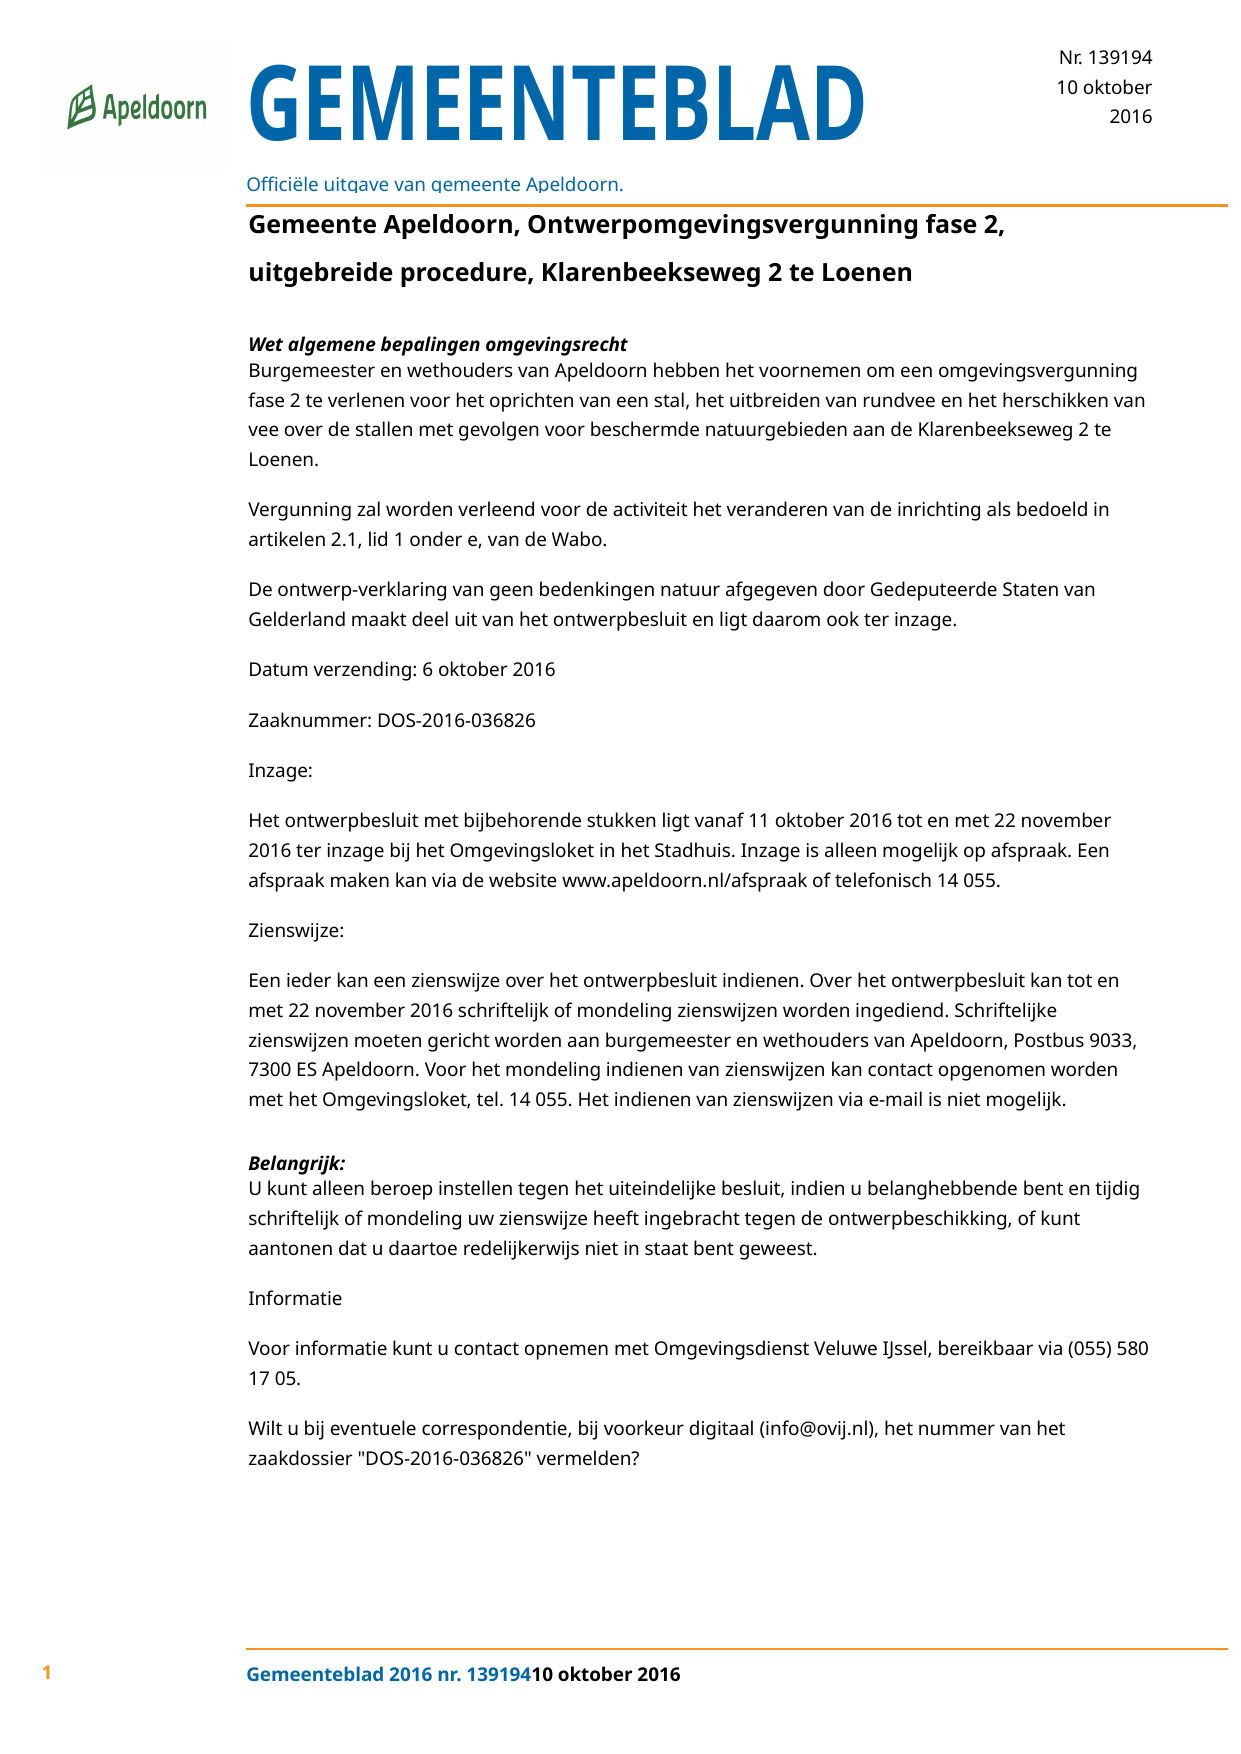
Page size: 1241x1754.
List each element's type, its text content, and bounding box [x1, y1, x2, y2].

text Wet algemene bepalingen omgevingsrecht [248, 331, 1152, 357]
picture [41, 47, 231, 172]
text Burgemeester en wethouders van Apeldoorn hebben het voornemen om een omgevingsvergunning fase 2 te verlenen voor het oprichten van een stal, het uitbreiden van rundvee en het herschikken van vee over de stallen met gevolgen voor beschermde natuurgebieden aan de Klarenbeekseweg 2 te Loenen. [248, 357, 1152, 472]
text Gemeente Apeldoorn, Ontwerpomgevingsvergunning fase 2, uitgebreide procedure, Klarenbeekseweg 2 te Loenen [248, 207, 1152, 288]
text Datum verzending: 6 oktober 2016 [248, 656, 1152, 682]
text Inzage: [248, 757, 1152, 783]
text Informatie [248, 1285, 1152, 1311]
text De ontwerp-verklaring van geen bedenkingen natuur afgegeven door Gedeputeerde Staten van Gelderland maakt deel uit van het ontwerpbesluit en ligt daarom ook ter inzage. [248, 576, 1152, 632]
text Zienswijze: [248, 917, 1152, 943]
text Zaaknummer: DOS-2016-036826 [248, 707, 1152, 732]
text Belangrijk: [248, 1150, 1152, 1176]
text Wilt u bij eventuele correspondentie, bij voorkeur digitaal (info@ovij.nl), het nummer van het zaakdossier "DOS-2016-036826" vermelden? [248, 1416, 1152, 1471]
text Het ontwerpbesluit met bijbehorende stukken ligt vanaf 11 oktober 2016 tot en met 22 november 2016 ter inzage bij het Omgevingsloket in het Stadhuis. Inzage is alleen mogelijk op afspraak. Een afspraak maken kan via de website www.apeldoorn.nl/afspraak of telefonisch 14 055. [248, 808, 1152, 892]
text U kunt alleen beroep instellen tegen het uiteindelijke besluit, indien u belanghebbende bent en tijdig schriftelijk of mondeling uw zienswijze heeft ingebracht tegen de ontwerpbeschikking, of kunt aantonen dat u daartoe redelijkerwijs niet in staat bent geweest. [248, 1176, 1152, 1261]
text Een ieder kan een zienswijze over het ontwerpbesluit indienen. Over het ontwerpbesluit kan tot en met 22 november 2016 schriftelijk of mondeling zienswijzen worden ingediend. Schriftelijke zienswijzen moeten gericht worden aan burgemeester en wethouders van Apeldoorn, Postbus 9033, 7300 ES Apeldoorn. Voor het mondeling indienen van zienswijzen kan contact opgenomen worden met het Omgevingsloket, tel. 14 055. Het indienen van zienswijzen via e-mail is niet mogelijk. [248, 968, 1152, 1112]
text Voor informatie kunt u contact opnemen met Omgevingsdienst Veluwe IJssel, bereikbaar via (055) 580 17 05. [248, 1336, 1152, 1391]
text Vergunning zal worden verleend voor de activiteit het veranderen van de inrichting als bedoeld in artikelen 2.1, lid 1 onder e, van de Wabo. [248, 496, 1152, 552]
